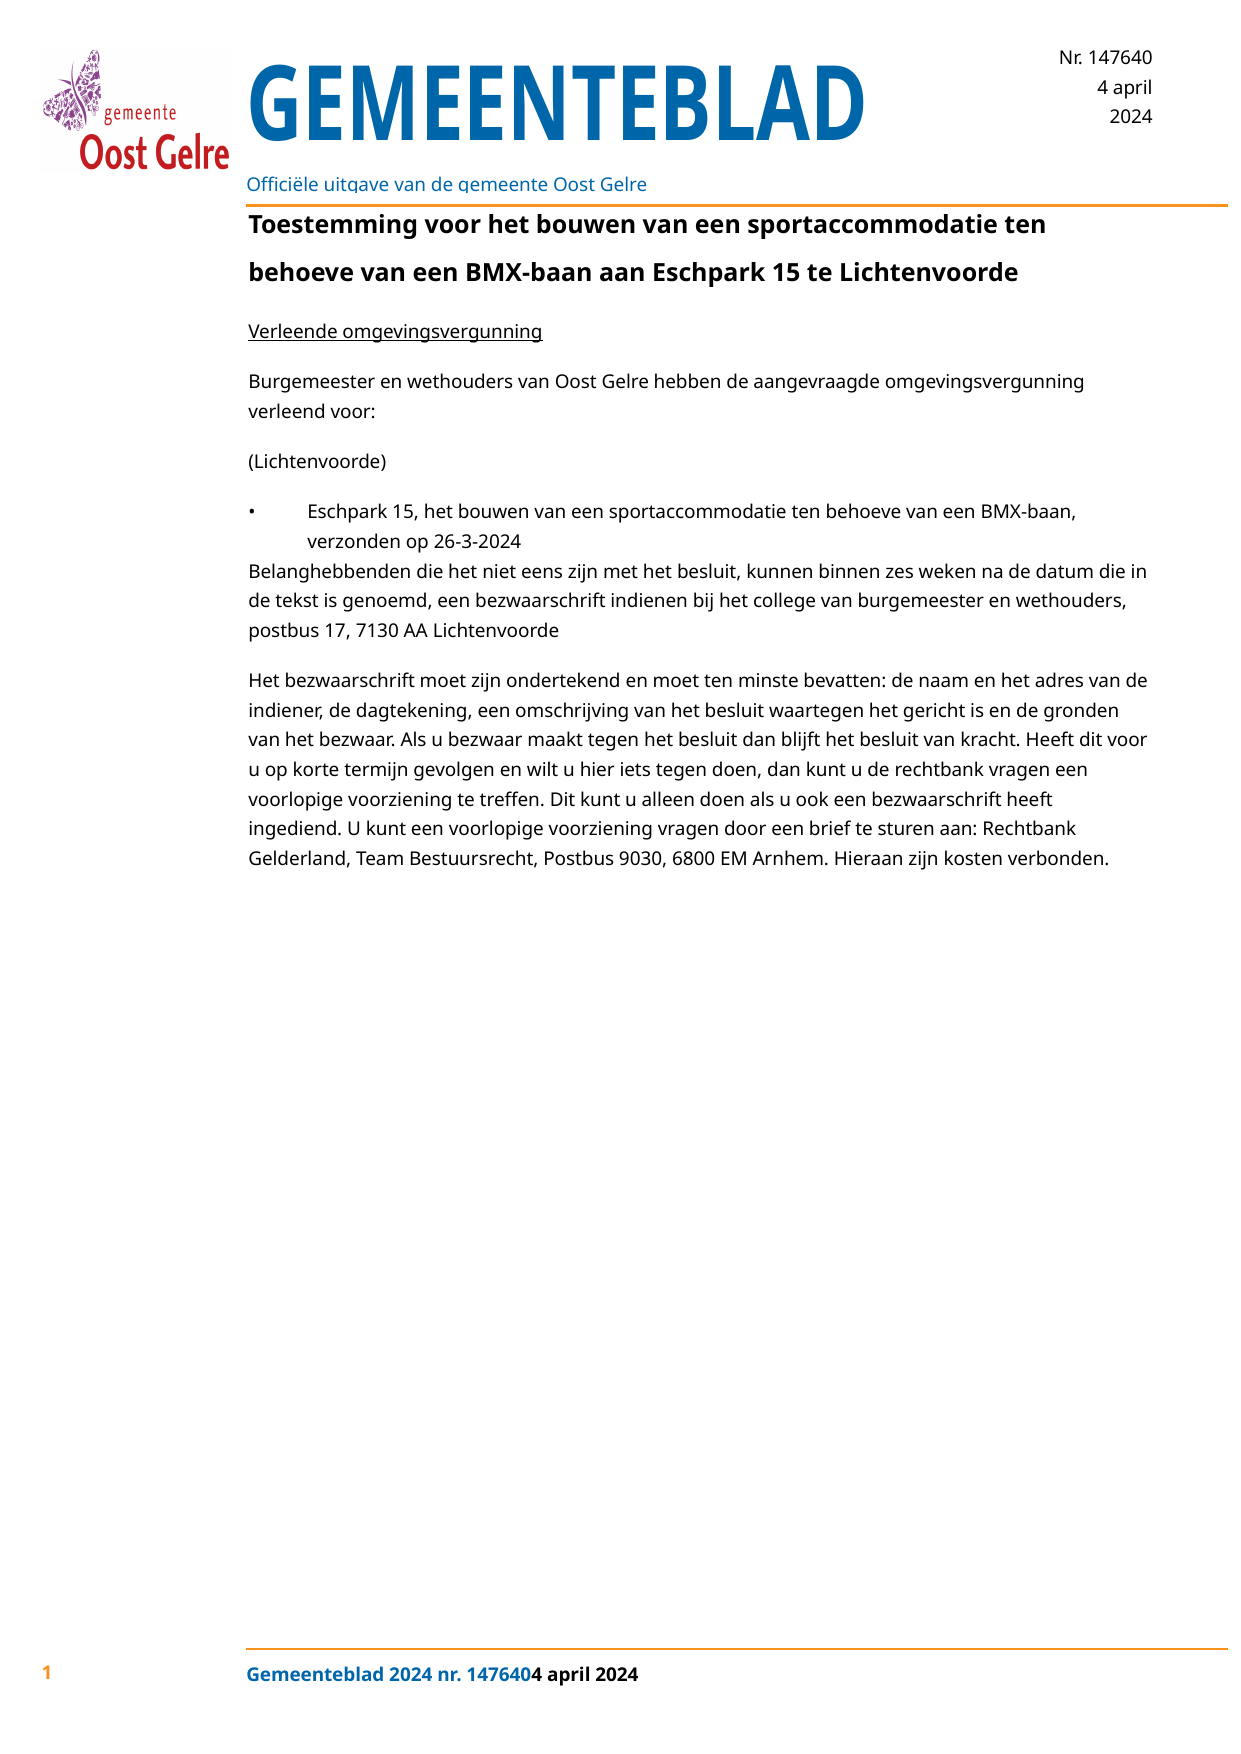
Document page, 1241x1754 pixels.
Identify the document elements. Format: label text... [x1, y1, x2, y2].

text Burgemeester en wethouders van Oost Gelre hebben de aangevraagde omgevingsvergunning verleend voor: [248, 368, 1152, 424]
list Eschpark 15, het bouwen van een sportaccommodatie ten behoeve van een BMX-baan, verzonden op 26-3-2024 [248, 499, 1152, 554]
text Belanghebbenden die het niet eens zijn met het besluit, kunnen binnen zes weken na de datum die in de tekst is genoemd, een bezwaarschrift indienen bij het college van burgemeester en wethouders, postbus 17, 7130 AA Lichtenvoorde [248, 558, 1152, 643]
text (Lichtenvoorde) [248, 448, 1152, 474]
text Het bezwaarschrift moet zijn ondertekend en moet ten minste bevatten: de naam en het adres van de indiener, de dagtekening, een omschrijving van het besluit waartegen het gericht is en de gronden van het bezwaar. Als u bezwaar maakt tegen het besluit dan blijft het besluit van kracht. Heeft dit voor u op korte termijn gevolgen en wilt u hier iets tegen doen, dan kunt u de rechtbank vragen een voorlopige voorziening te treffen. Dit kunt u alleen doen als u ook een bezwaarschrift heeft ingediend. U kunt een voorlopige voorziening vragen door een brief te sturen aan: Rechtbank Gelderland, Team Bestuursrecht, Postbus 9030, 6800 EM Arnhem. Hieraan zijn kosten verbonden. [248, 667, 1152, 871]
picture [41, 47, 231, 172]
text Verleende omgevingsvergunning [248, 318, 1152, 344]
text Toestemming voor het bouwen van een sportaccommodatie ten behoeve van een BMX-baan aan Eschpark 15 te Lichtenvoorde [248, 207, 1152, 288]
